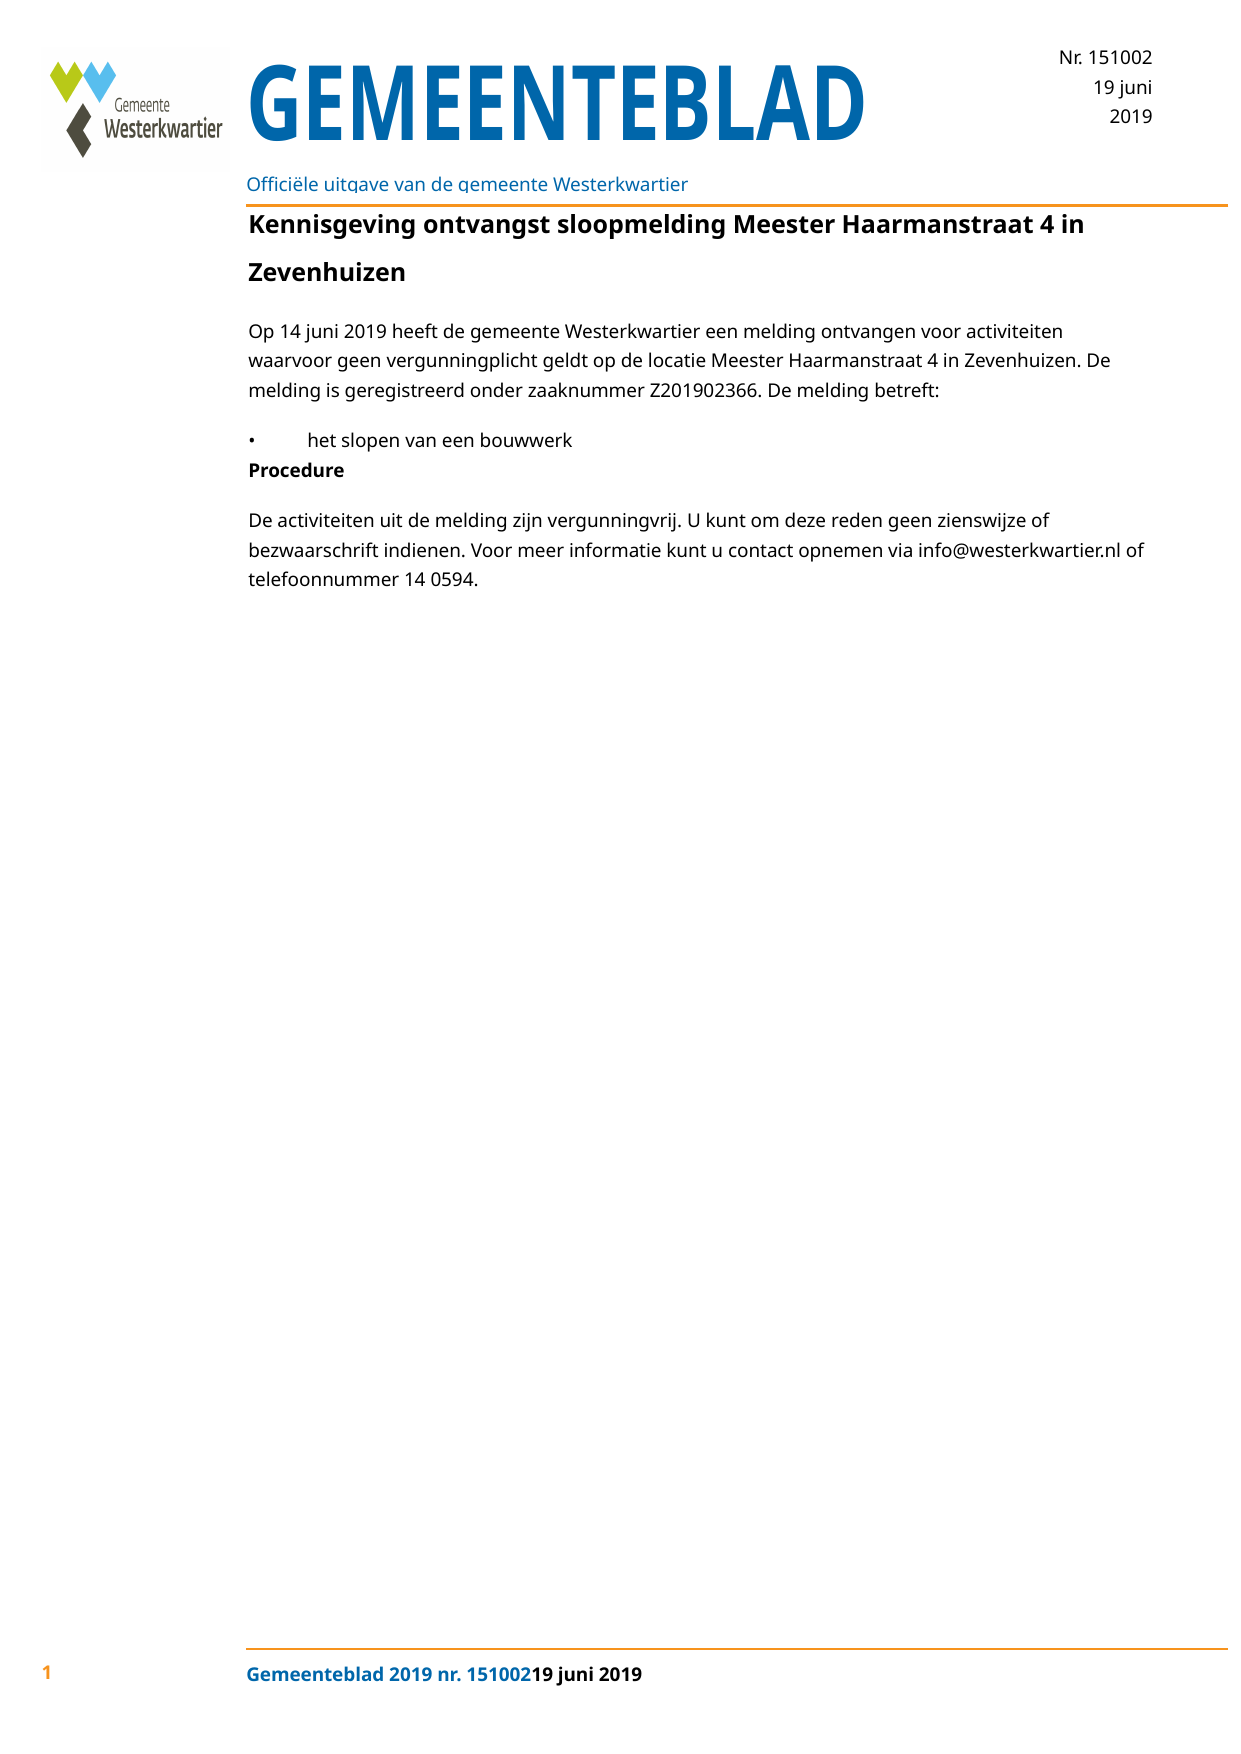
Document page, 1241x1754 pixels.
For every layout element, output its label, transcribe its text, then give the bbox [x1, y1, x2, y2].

picture [41, 47, 231, 172]
text De activiteiten uit de melding zijn vergunningvrij. U kunt om deze reden geen zienswijze of bezwaarschrift indienen. Voor meer informatie kunt u contact opnemen via info@westerkwartier.nl of telefoonnummer 14 0594. [248, 507, 1152, 592]
text Procedure [248, 457, 1152, 483]
text Op 14 juni 2019 heeft de gemeente Westerkwartier een melding ontvangen voor activiteiten waarvoor geen vergunningplicht geldt op de locatie Meester Haarmanstraat 4 in Zevenhuizen. De melding is geregistreerd onder zaaknummer Z201902366. De melding betreft: [248, 318, 1152, 403]
text Kennisgeving ontvangst sloopmelding Meester Haarmanstraat 4 in Zevenhuizen [248, 207, 1152, 288]
list het slopen van een bouwwerk [248, 427, 1152, 453]
